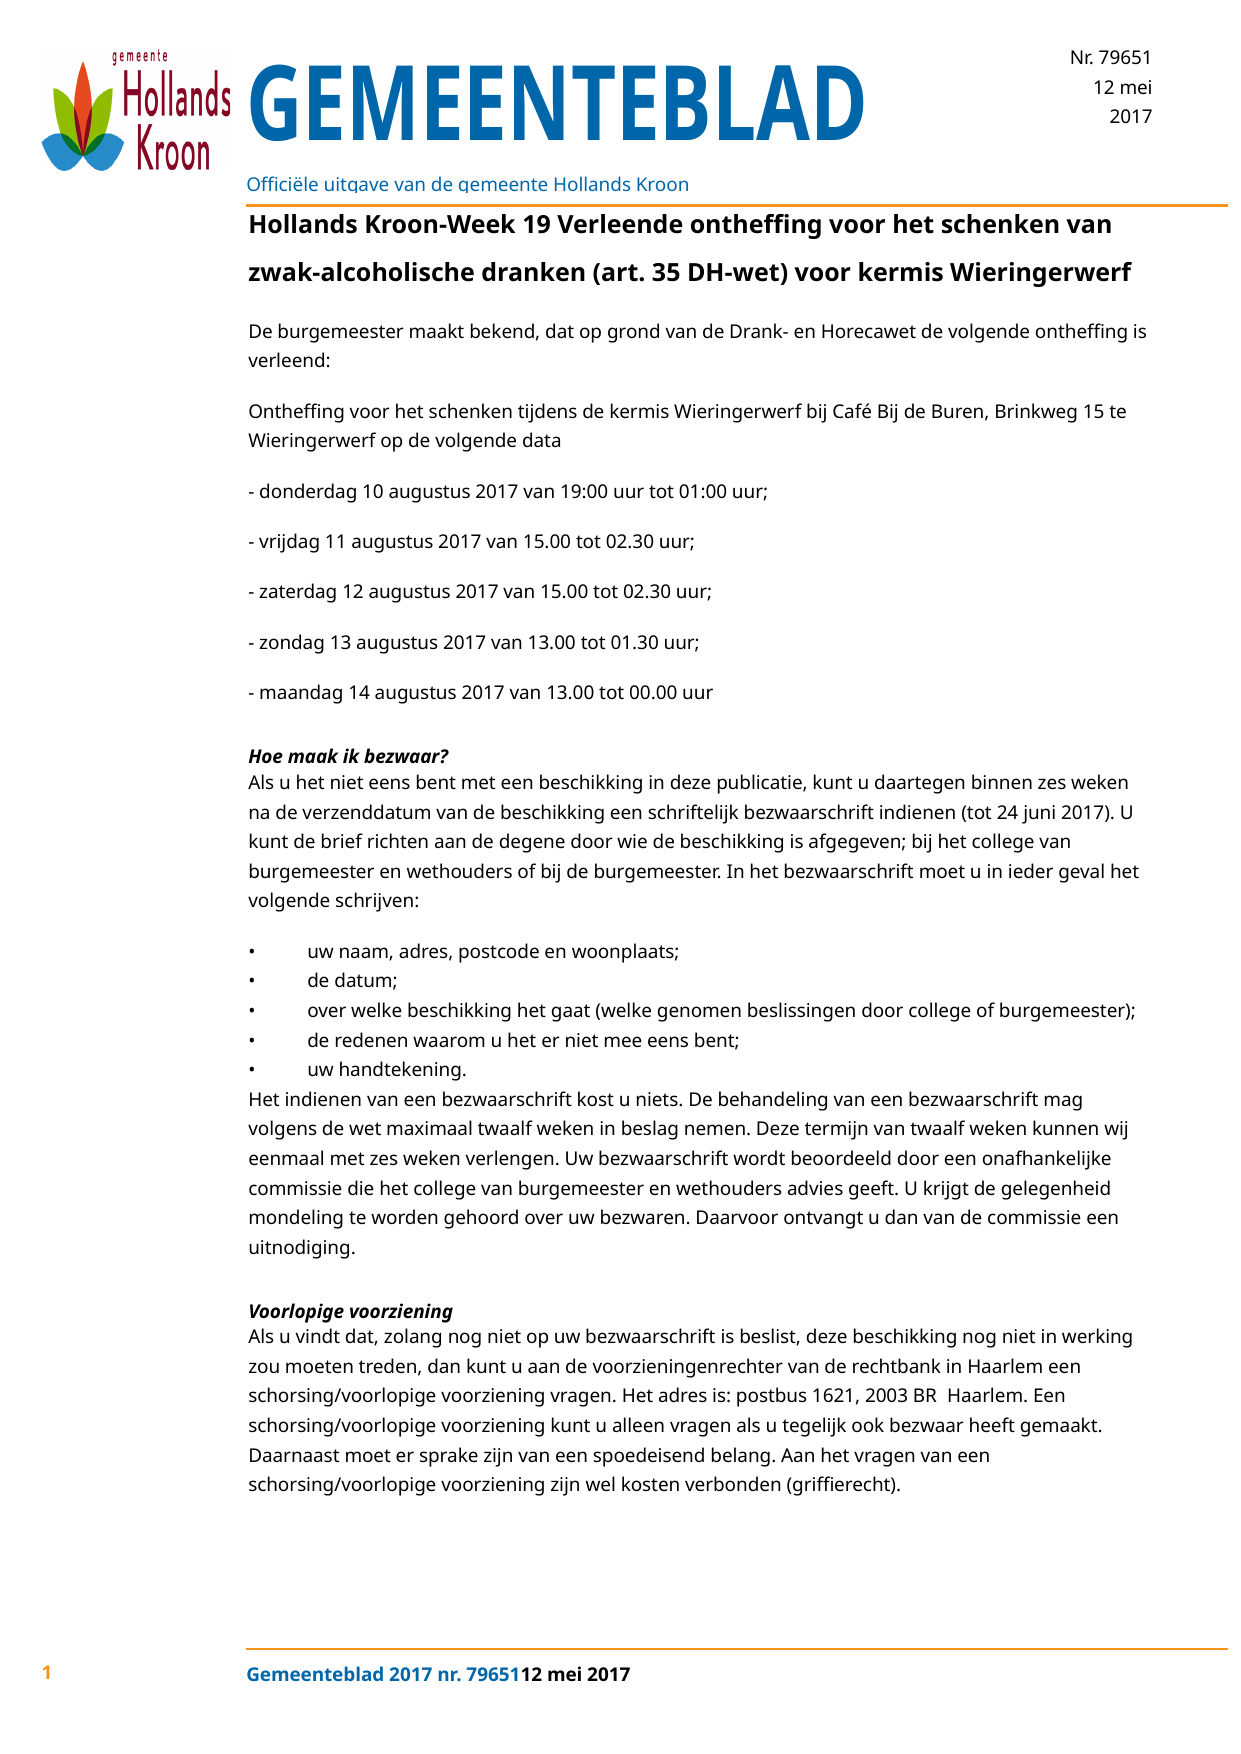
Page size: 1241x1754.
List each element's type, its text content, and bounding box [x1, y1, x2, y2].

text - donderdag 10 augustus 2017 van 19:00 uur tot 01:00 uur; [248, 478, 1152, 504]
text - maandag 14 augustus 2017 van 13.00 tot 00.00 uur [248, 679, 1152, 705]
list uw handtekening. [248, 1056, 1152, 1082]
text Ontheffing voor het schenken tijdens de kermis Wieringerwerf bij Café Bij de Buren, Brinkweg 15 te Wieringerwerf op de volgende data [248, 398, 1152, 453]
text De burgemeester maakt bekend, dat op grond van de Drank- en Horecawet de volgende ontheffing is verleend: [248, 318, 1152, 373]
text Voorlopige voorziening [248, 1298, 1152, 1323]
text Als u het niet eens bent met een beschikking in deze publicatie, kunt u daartegen binnen zes weken na de verzenddatum van de beschikking een schriftelijk bezwaarschrift indienen (tot 24 juni 2017). U kunt de brief richten aan de degene door wie de beschikking is afgegeven; bij het college van burgemeester en wethouders of bij de burgemeester. In het bezwaarschrift moet u in ieder geval het volgende schrijven: [248, 769, 1152, 913]
text Het indienen van een bezwaarschrift kost u niets. De behandeling van een bezwaarschrift mag volgens de wet maximaal twaalf weken in beslag nemen. Deze termijn van twaalf weken kunnen wij eenmaal met zes weken verlengen. Uw bezwaarschrift wordt beoordeeld door een onafhankelijke commissie die het college van burgemeester en wethouders advies geeft. U krijgt de gelegenheid mondeling te worden gehoord over uw bezwaren. Daarvoor ontvangt u dan van de commissie een uitnodiging. [248, 1086, 1152, 1259]
picture [41, 47, 231, 172]
list de datum; [248, 968, 1152, 993]
text Als u vindt dat, zolang nog niet op uw bezwaarschrift is beslist, deze beschikking nog niet in werking zou moeten treden, dan kunt u aan de voorzieningenrechter van de rechtbank in Haarlem een schorsing/voorlopige voorziening vragen. Het adres is: postbus 1621, 2003 BR Haarlem. Een schorsing/voorlopige voorziening kunt u alleen vragen als u tegelijk ook bezwaar heeft gemaakt. Daarnaast moet er sprake zijn van een spoedeisend belang. Aan het vragen van een schorsing/voorlopige voorziening zijn wel kosten verbonden (griffierecht). [248, 1323, 1152, 1497]
text Hollands Kroon-Week 19 Verleende ontheffing voor het schenken van zwak-alcoholische dranken (art. 35 DH-wet) voor kermis Wieringerwerf [248, 207, 1152, 288]
list de redenen waarom u het er niet mee eens bent; [248, 1027, 1152, 1052]
list uw naam, adres, postcode en woonplaats; [248, 938, 1152, 964]
text - vrijdag 11 augustus 2017 van 15.00 tot 02.30 uur; [248, 528, 1152, 554]
text - zondag 13 augustus 2017 van 13.00 tot 01.30 uur; [248, 629, 1152, 655]
text Hoe maak ik bezwaar? [248, 743, 1152, 769]
text - zaterdag 12 augustus 2017 van 15.00 tot 02.30 uur; [248, 579, 1152, 604]
list over welke beschikking het gaat (welke genomen beslissingen door college of burgemeester); [248, 997, 1152, 1023]
